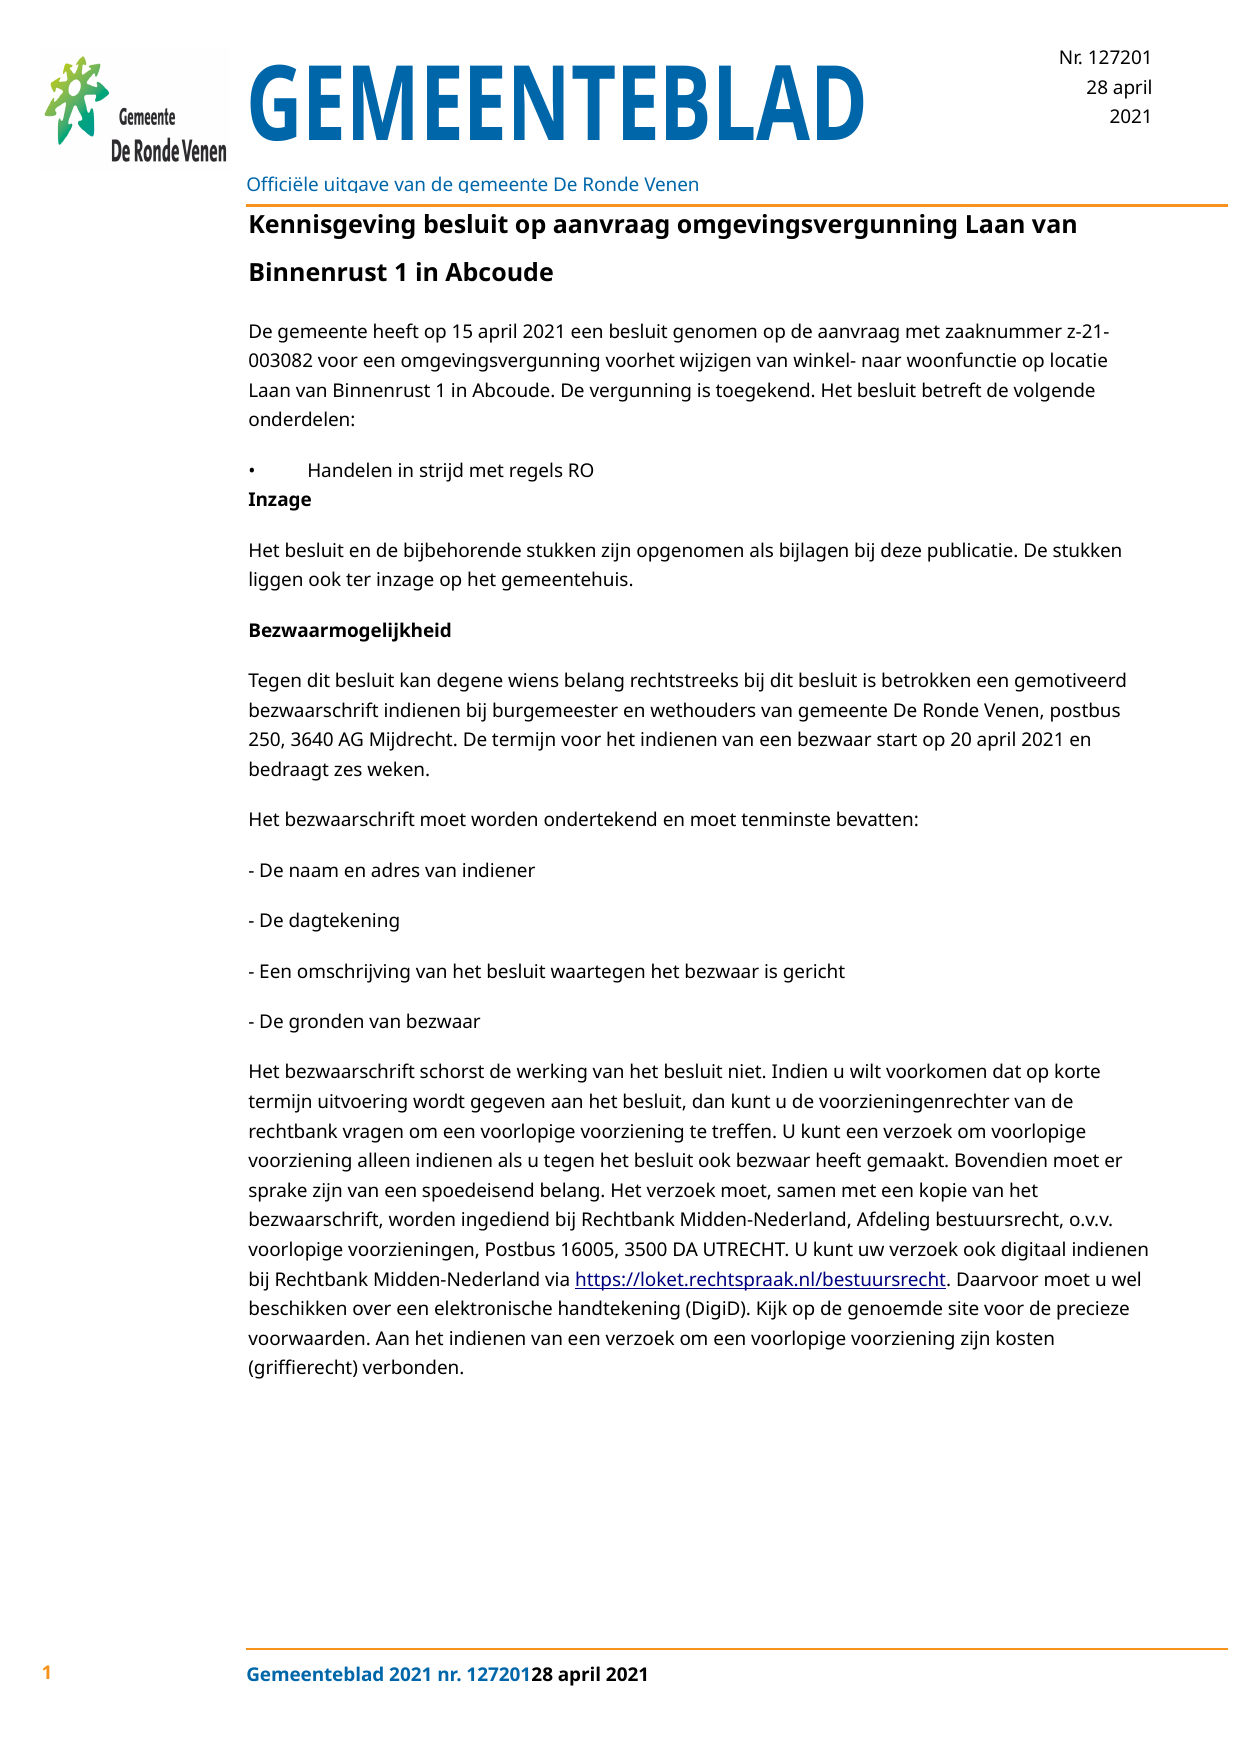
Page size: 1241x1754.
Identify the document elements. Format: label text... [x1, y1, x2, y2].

text Tegen dit besluit kan degene wiens belang rechtstreeks bij dit besluit is betrokken een gemotiveerd bezwaarschrift indienen bij burgemeester en wethouders van gemeente De Ronde Venen, postbus 250, 3640 AG Mijdrecht. De termijn voor het indienen van een bezwaar start op 20 april 2021 en bedraagt zes weken. [248, 667, 1152, 782]
list Handelen in strijd met regels RO [248, 457, 1152, 483]
text Het bezwaarschrift schorst de werking van het besluit niet. Indien u wilt voorkomen dat op korte termijn uitvoering wordt gegeven aan het besluit, dan kunt u de voorzieningenrechter van de rechtbank vragen om een voorlopige voorziening te treffen. U kunt een verzoek om voorlopige voorziening alleen indienen als u tegen het besluit ook bezwaar heeft gemaakt. Bovendien moet er sprake zijn van een spoedeisend belang. Het verzoek moet, samen met een kopie van het bezwaarschrift, worden ingediend bij Rechtbank Midden-Nederland, Afdeling bestuursrecht, o.v.v. voorlopige voorzieningen, Postbus 16005, 3500 DA UTRECHT. U kunt uw verzoek ook digitaal indienen bij Rechtbank Midden-Nederland via https://loket.rechtspraak.nl/bestuursrecht. Daarvoor moet u wel beschikken over een elektronische handtekening (DigiD). Kijk op de genoemde site voor de precieze voorwaarden. Aan het indienen van een verzoek om een voorlopige voorziening zijn kosten (griffierecht) verbonden. [248, 1059, 1152, 1380]
text - Een omschrijving van het besluit waartegen het bezwaar is gericht [248, 958, 1152, 984]
picture [41, 47, 231, 172]
text Het besluit en de bijbehorende stukken zijn opgenomen als bijlagen bij deze publicatie. De stukken liggen ook ter inzage op het gemeentehuis. [248, 537, 1152, 592]
text Kennisgeving besluit op aanvraag omgevingsvergunning Laan van Binnenrust 1 in Abcoude [248, 207, 1152, 288]
text Inzage [248, 487, 1152, 512]
text - De dagtekening [248, 907, 1152, 933]
text Bezwaarmogelijkheid [248, 617, 1152, 643]
text - De gronden van bezwaar [248, 1008, 1152, 1034]
text Het bezwaarschrift moet worden ondertekend en moet tenminste bevatten: [248, 807, 1152, 832]
text De gemeente heeft op 15 april 2021 een besluit genomen op de aanvraag met zaaknummer z-21-003082 voor een omgevingsvergunning voorhet wijzigen van winkel- naar woonfunctie op locatie Laan van Binnenrust 1 in Abcoude. De vergunning is toegekend. Het besluit betreft de volgende onderdelen: [248, 318, 1152, 432]
text - De naam en adres van indiener [248, 857, 1152, 883]
